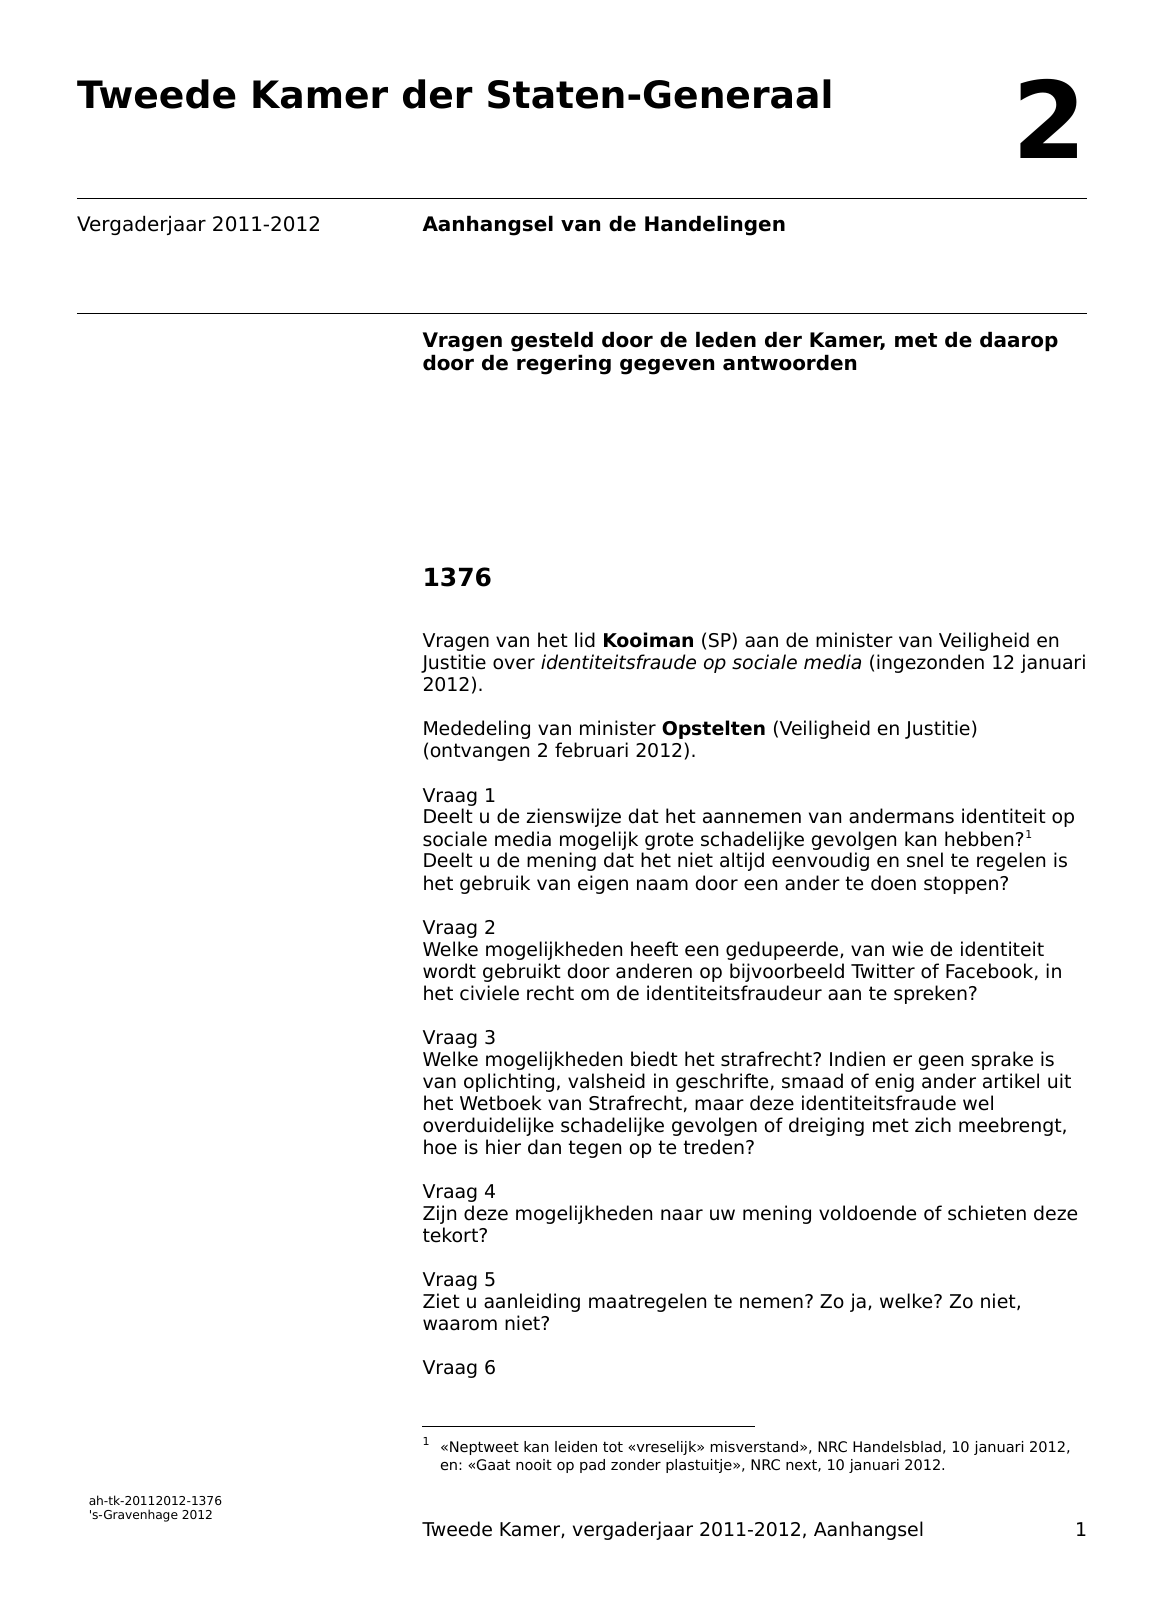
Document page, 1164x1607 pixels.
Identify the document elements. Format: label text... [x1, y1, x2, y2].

table_header Tweede Kamer der Staten-Generaal [77, 59, 886, 198]
table_cell Aanhangsel van de Handelingen [422, 199, 1087, 313]
text Vraag 5 [422, 1269, 1087, 1291]
text Ziet u aanleiding maatregelen te nemen? Zo ja, welke? Zo niet, waarom niet? [422, 1291, 1087, 1335]
text Vraag 1 [422, 784, 1087, 806]
text Welke mogelijkheden heeft een gedupeerde, van wie de identiteit wordt gebruikt door anderen op bijvoorbeeld Twitter of Facebook, in het civiele recht om de identiteitsfraudeur aan te spreken? [422, 938, 1087, 1004]
table_header 2 [886, 59, 1087, 198]
table_cell Vragen gesteld door de leden der Kamer, met de daarop door de regering gegeven antwoorden [422, 314, 1087, 375]
text Deelt u de zienswijze dat het aannemen van andermans identiteit op sociale media mogelijk grote schadelijke gevolgen kan hebben? Deelt u de mening dat het niet altijd eenvoudig en snel te regelen is het gebruik van eigen naam door een ander te doen stoppen? [422, 806, 1087, 894]
text Vraag 4 [422, 1181, 1087, 1203]
text Vraag 6 [422, 1357, 1087, 1379]
text Vragen van het lid Kooiman (SP) aan de minister van Veiligheid en Justitie over identiteitsfraude op sociale media (ingezonden 12 januari 2012). [422, 630, 1087, 696]
table_cell [77, 314, 422, 375]
text «Neptweet kan leiden tot «vreselijk» misverstand», NRC Handelsblad, 10 januari 2012, en: «Gaat nooit op pad zonder plastuitje», NRC next, 10 januari 2012. [422, 1435, 1087, 1474]
text Zijn deze mogelijkheden naar uw mening voldoende of schieten deze tekort? [422, 1203, 1087, 1247]
text Vraag 2 [422, 917, 1087, 938]
table_cell Vergaderjaar 2011-2012 [77, 199, 422, 313]
text Welke mogelijkheden biedt het strafrecht? Indien er geen sprake is van oplichting, valsheid in geschrifte, smaad of enig ander artikel uit het Wetboek van Strafrecht, maar deze identiteitsfraude wel overduidelijke schadelijke gevolgen of dreiging met zich meebrengt, hoe is hier dan tegen op te treden? [422, 1049, 1087, 1158]
text 1376 [422, 563, 1087, 592]
text ah-tk-20112012-1376 [88, 1494, 323, 1508]
text Vraag 3 [422, 1027, 1087, 1049]
text 's-Gravenhage 2012 [88, 1508, 323, 1522]
text Mededeling van minister Opstelten (Veiligheid en Justitie) (ontvangen 2 februari 2012). [422, 718, 1087, 762]
